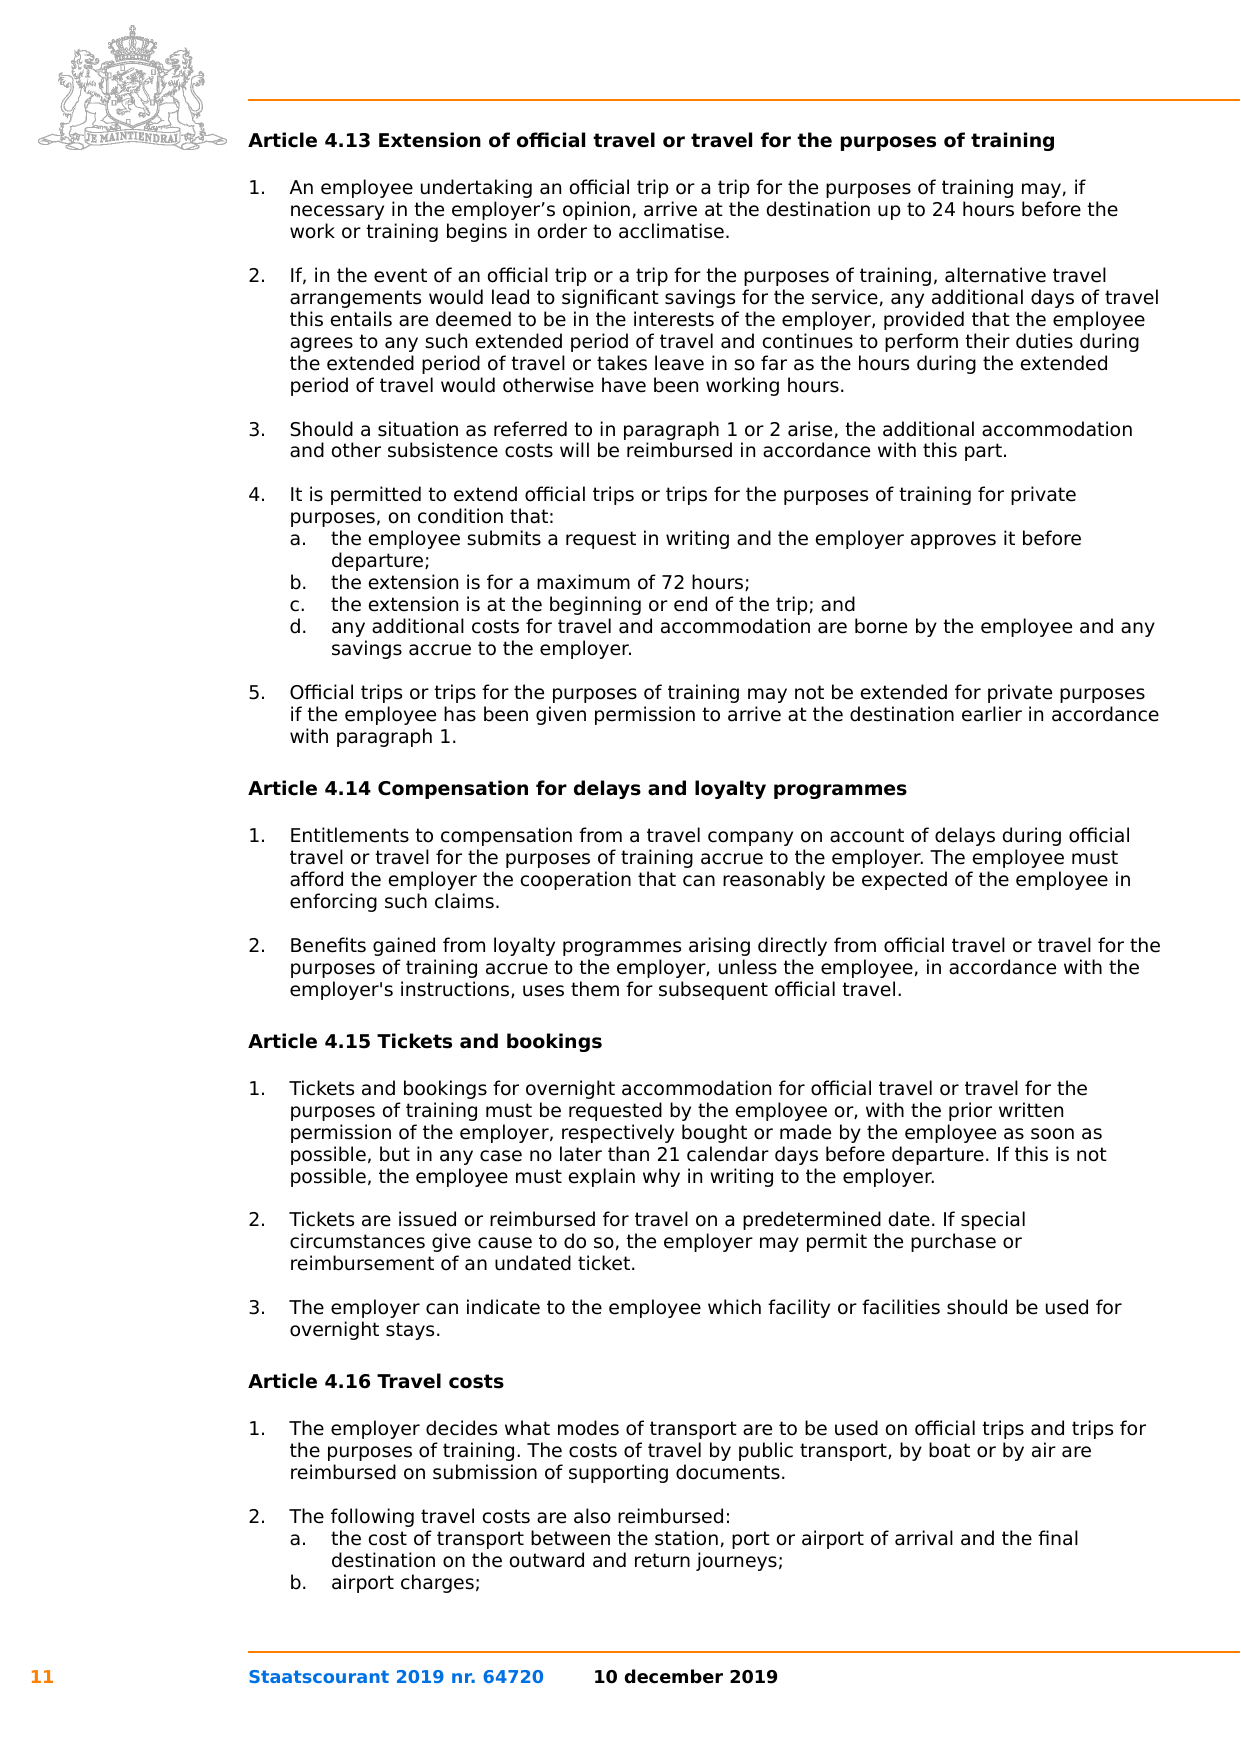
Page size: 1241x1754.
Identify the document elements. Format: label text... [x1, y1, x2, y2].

text 4. It is permitted to extend official trips or trips for the purposes of training for private purposes, on condition that: [248, 484, 1163, 528]
text b. the extension is for a maximum of 72 hours; [289, 572, 1163, 594]
text 2. Benefits gained from loyalty programmes arising directly from official travel or travel for the purposes of training accrue to the employer, unless the employee, in accordance with the employer's instructions, uses them for subsequent official travel. [248, 935, 1163, 1001]
text d. any additional costs for travel and accommodation are borne by the employee and any savings accrue to the employer. [289, 616, 1163, 660]
text 1. Tickets and bookings for overnight accommodation for official travel or travel for the purposes of training must be requested by the employee or, with the prior written permission of the employer, respectively bought or made by the employee as soon as possible, but in any case no later than 21 calendar days before departure. If this is not possible, the employee must explain why in writing to the employer. [248, 1078, 1163, 1187]
text 2. If, in the event of an official trip or a trip for the purposes of training, alternative travel arrangements would lead to significant savings for the service, any additional days of travel this entails are deemed to be in the interests of the employer, provided that the employee agrees to any such extended period of travel and continues to perform their duties during the extended period of travel or takes leave in so far as the hours during the extended period of travel would otherwise have been working hours. [248, 265, 1163, 397]
text 2. The following travel costs are also reimbursed: [248, 1506, 1163, 1528]
text 5. Official trips or trips for the purposes of training may not be extended for private purposes if the employee has been given permission to arrive at the destination earlier in accordance with paragraph 1. [248, 682, 1163, 748]
text b. airport charges; [289, 1572, 1163, 1594]
subtitle Article 4.14 Compensation for delays and loyalty programmes [248, 778, 1163, 800]
text 3. The employer can indicate to the employee which facility or facilities should be used for overnight stays. [248, 1297, 1163, 1341]
text 3. Should a situation as referred to in paragraph 1 or 2 arise, the additional accommodation and other subsistence costs will be reimbursed in accordance with this part. [248, 418, 1163, 462]
subtitle Article 4.15 Tickets and bookings [248, 1031, 1163, 1053]
text a. the cost of transport between the station, port or airport of arrival and the final destination on the outward and return journeys; [289, 1528, 1163, 1572]
text a. the employee submits a request in writing and the employer approves it before departure; [289, 528, 1163, 572]
text 1. Entitlements to compensation from a travel company on account of delays during official travel or travel for the purposes of training accrue to the employer. The employee must afford the employer the cooperation that can reasonably be expected of the employee in enforcing such claims. [248, 825, 1163, 913]
subtitle Article 4.16 Travel costs [248, 1371, 1163, 1393]
text 1. An employee undertaking an official trip or a trip for the purposes of training may, if necessary in the employer’s opinion, arrive at the destination up to 24 hours before the work or training begins in order to acclimatise. [248, 177, 1163, 243]
picture [38, 25, 227, 150]
text c. the extension is at the beginning or end of the trip; and [289, 594, 1163, 616]
text 2. Tickets are issued or reimbursed for travel on a predetermined date. If special circumstances give cause to do so, the employer may permit the purchase or reimbursement of an undated ticket. [248, 1209, 1163, 1275]
text 1. The employer decides what modes of transport are to be used on official trips and trips for the purposes of training. The costs of travel by public transport, by boat or by air are reimbursed on submission of supporting documents. [248, 1418, 1163, 1484]
subtitle Article 4.13 Extension of official travel or travel for the purposes of training [248, 130, 1163, 152]
